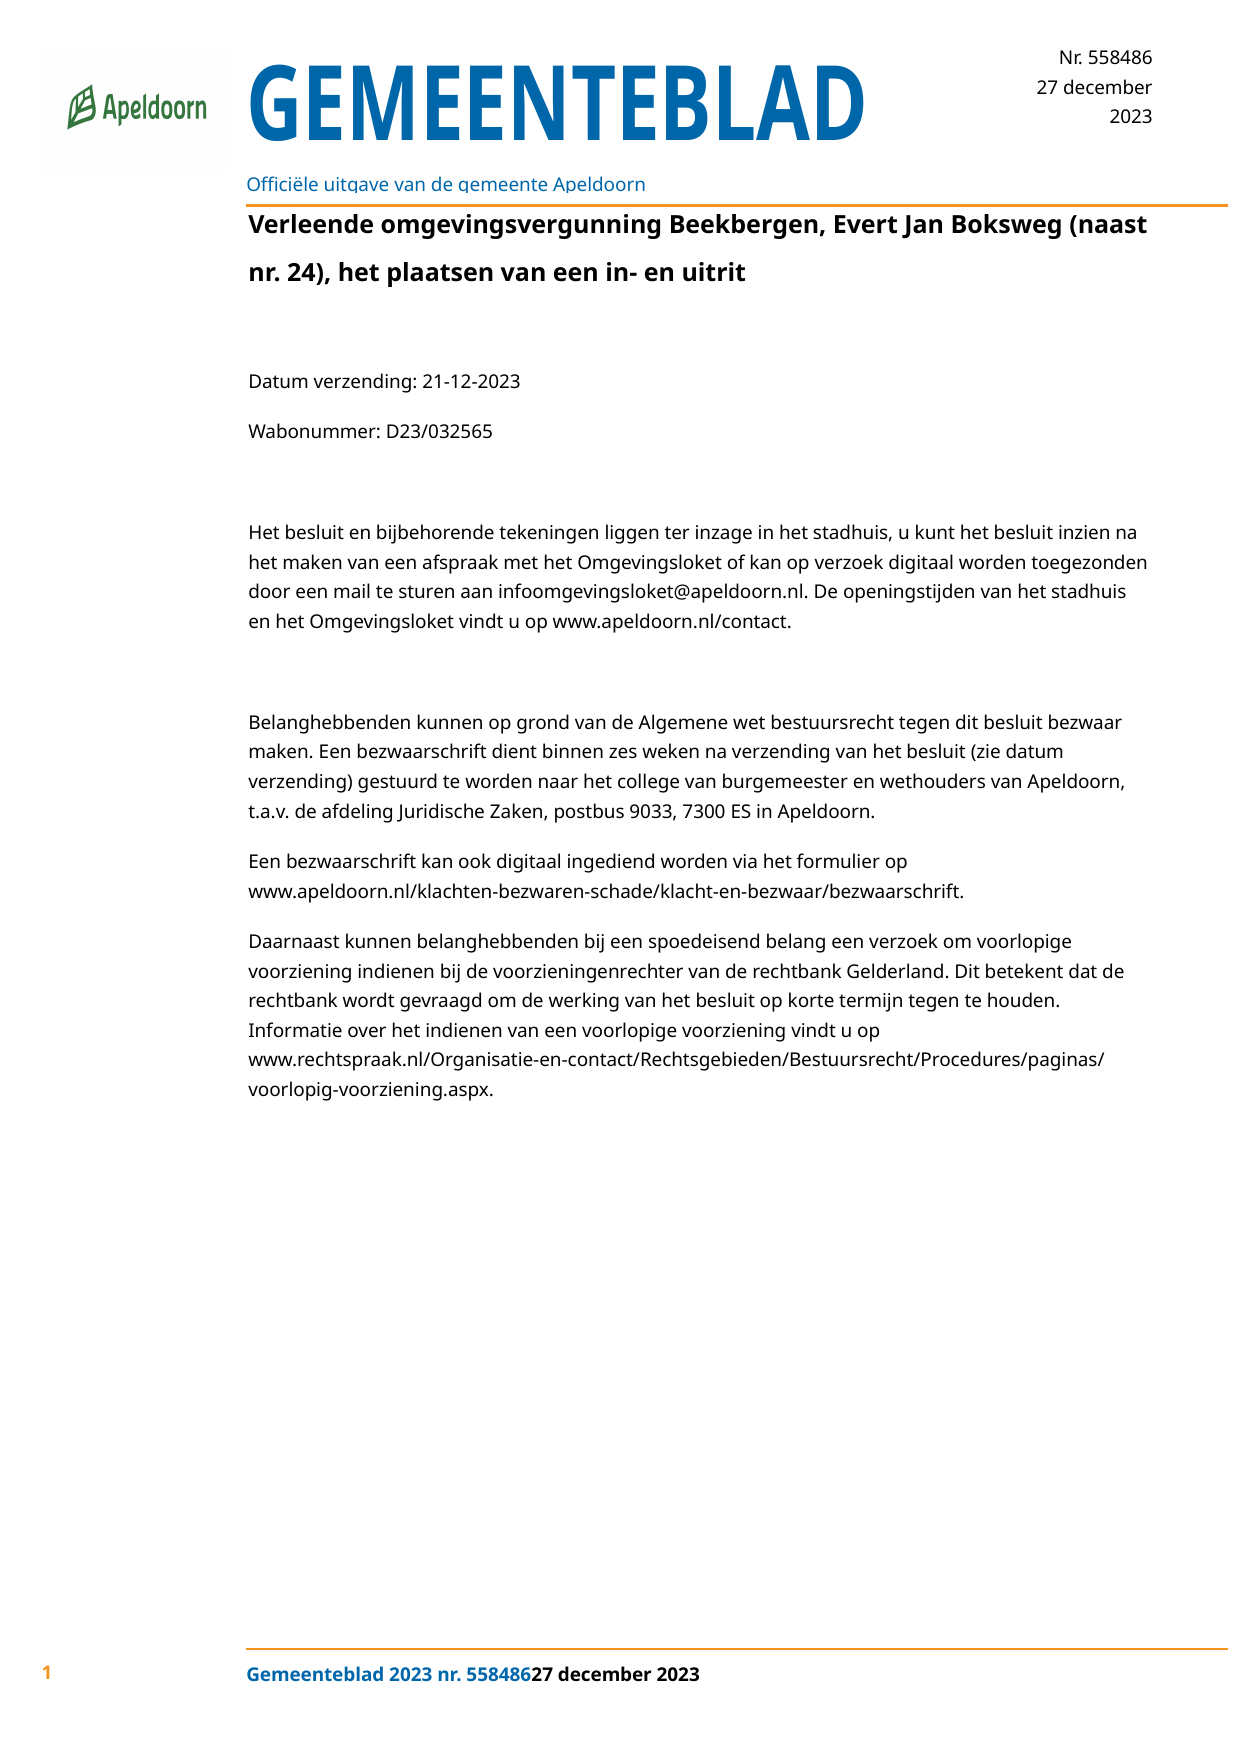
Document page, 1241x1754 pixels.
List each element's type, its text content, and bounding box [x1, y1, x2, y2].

text Daarnaast kunnen belanghebbenden bij een spoedeisend belang een verzoek om voorlopige voorziening indienen bij de voorzieningenrechter van de rechtbank Gelderland. Dit betekent dat de rechtbank wordt gevraagd om de werking van het besluit op korte termijn tegen te houden. Informatie over het indienen van een voorlopige voorziening vindt u op www.rechtspraak.nl/Organisatie-en-contact/Rechtsgebieden/Bestuursrecht/Procedures/paginas/voorlopig-voorziening.aspx. [248, 928, 1152, 1102]
text Belanghebbenden kunnen op grond van de Algemene wet bestuursrecht tegen dit besluit bezwaar maken. Een bezwaarschrift dient binnen zes weken na verzending van het besluit (zie datum verzending) gestuurd te worden naar het college van burgemeester en wethouders van Apeldoorn, t.a.v. de afdeling Juridische Zaken, postbus 9033, 7300 ES in Apeldoorn. [248, 709, 1152, 824]
text Wabonummer: D23/032565 [248, 419, 1152, 444]
picture [41, 47, 231, 172]
text Een bezwaarschrift kan ook digitaal ingediend worden via het formulier op www.apeldoorn.nl/klachten-bezwaren-schade/klacht-en-bezwaar/bezwaarschrift. [248, 848, 1152, 904]
text Het besluit en bijbehorende tekeningen liggen ter inzage in het stadhuis, u kunt het besluit inzien na het maken van een afspraak met het Omgevingsloket of kan op verzoek digitaal worden toegezonden door een mail te sturen aan infoomgevingsloket@apeldoorn.nl. De openingstijden van het stadhuis en het Omgevingsloket vindt u op www.apeldoorn.nl/contact. [248, 519, 1152, 634]
text Verleende omgevingsvergunning Beekbergen, Evert Jan Boksweg (naast nr. 24), het plaatsen van een in- en uitrit [248, 207, 1152, 288]
text Datum verzending: 21-12-2023 [248, 368, 1152, 394]
